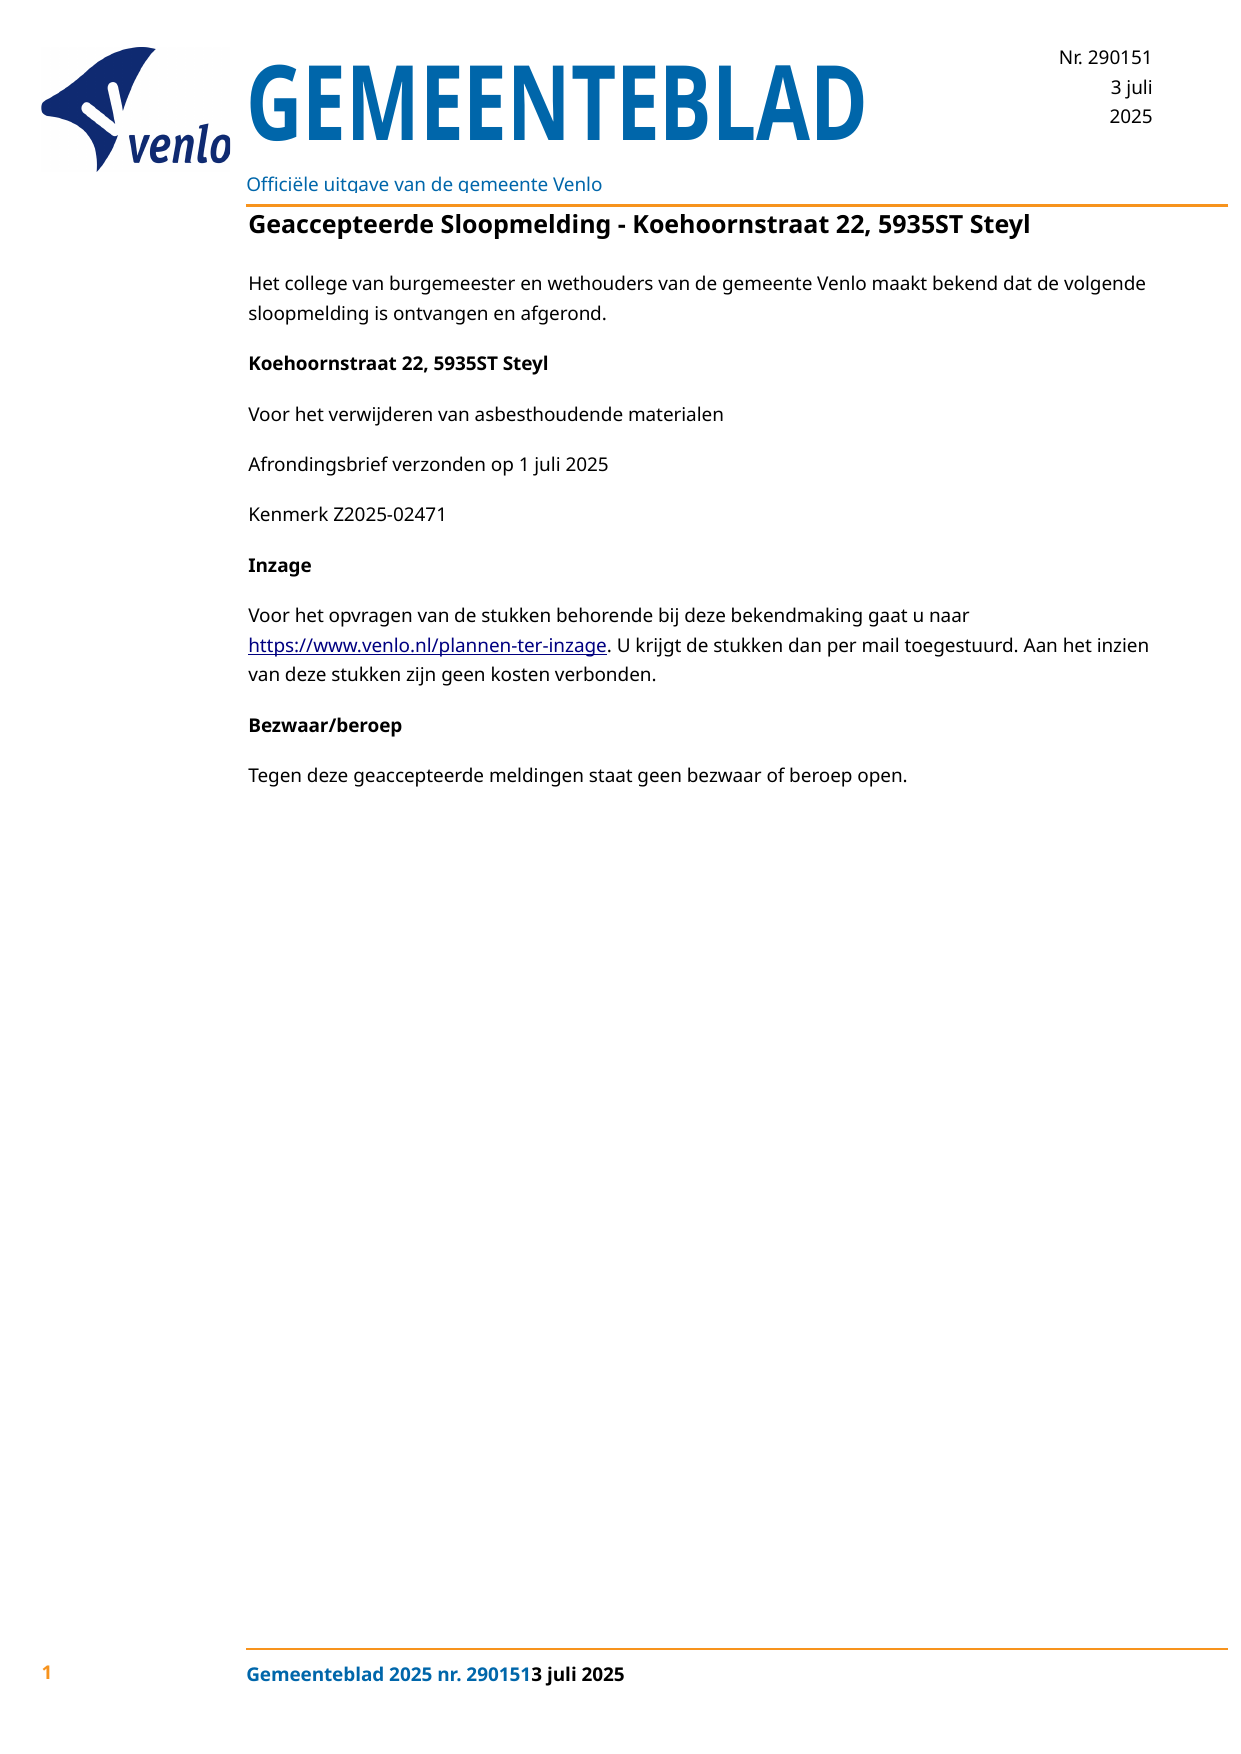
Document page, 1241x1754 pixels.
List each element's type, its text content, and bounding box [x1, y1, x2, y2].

text Koehoornstraat 22, 5935ST Steyl [248, 350, 1152, 376]
text Geaccepteerde Sloopmelding - Koehoornstraat 22, 5935ST Steyl [248, 207, 1152, 241]
picture [41, 47, 231, 172]
text Voor het opvragen van de stukken behorende bij deze bekendmaking gaat u naar https://www.venlo.nl/plannen-ter-inzage. U krijgt de stukken dan per mail toegestuurd. Aan het inzien van deze stukken zijn geen kosten verbonden. [248, 602, 1152, 687]
text Afrondingsbrief verzonden op 1 juli 2025 [248, 451, 1152, 477]
text Het college van burgemeester en wethouders van de gemeente Venlo maakt bekend dat de volgende sloopmelding is ontvangen en afgerond. [248, 270, 1152, 326]
text Kenmerk Z2025-02471 [248, 502, 1152, 527]
text Tegen deze geaccepteerde meldingen staat geen bezwaar of beroep open. [248, 762, 1152, 788]
text Inzage [248, 552, 1152, 578]
text Bezwaar/beroep [248, 712, 1152, 738]
text Voor het verwijderen van asbesthoudende materialen [248, 401, 1152, 426]
